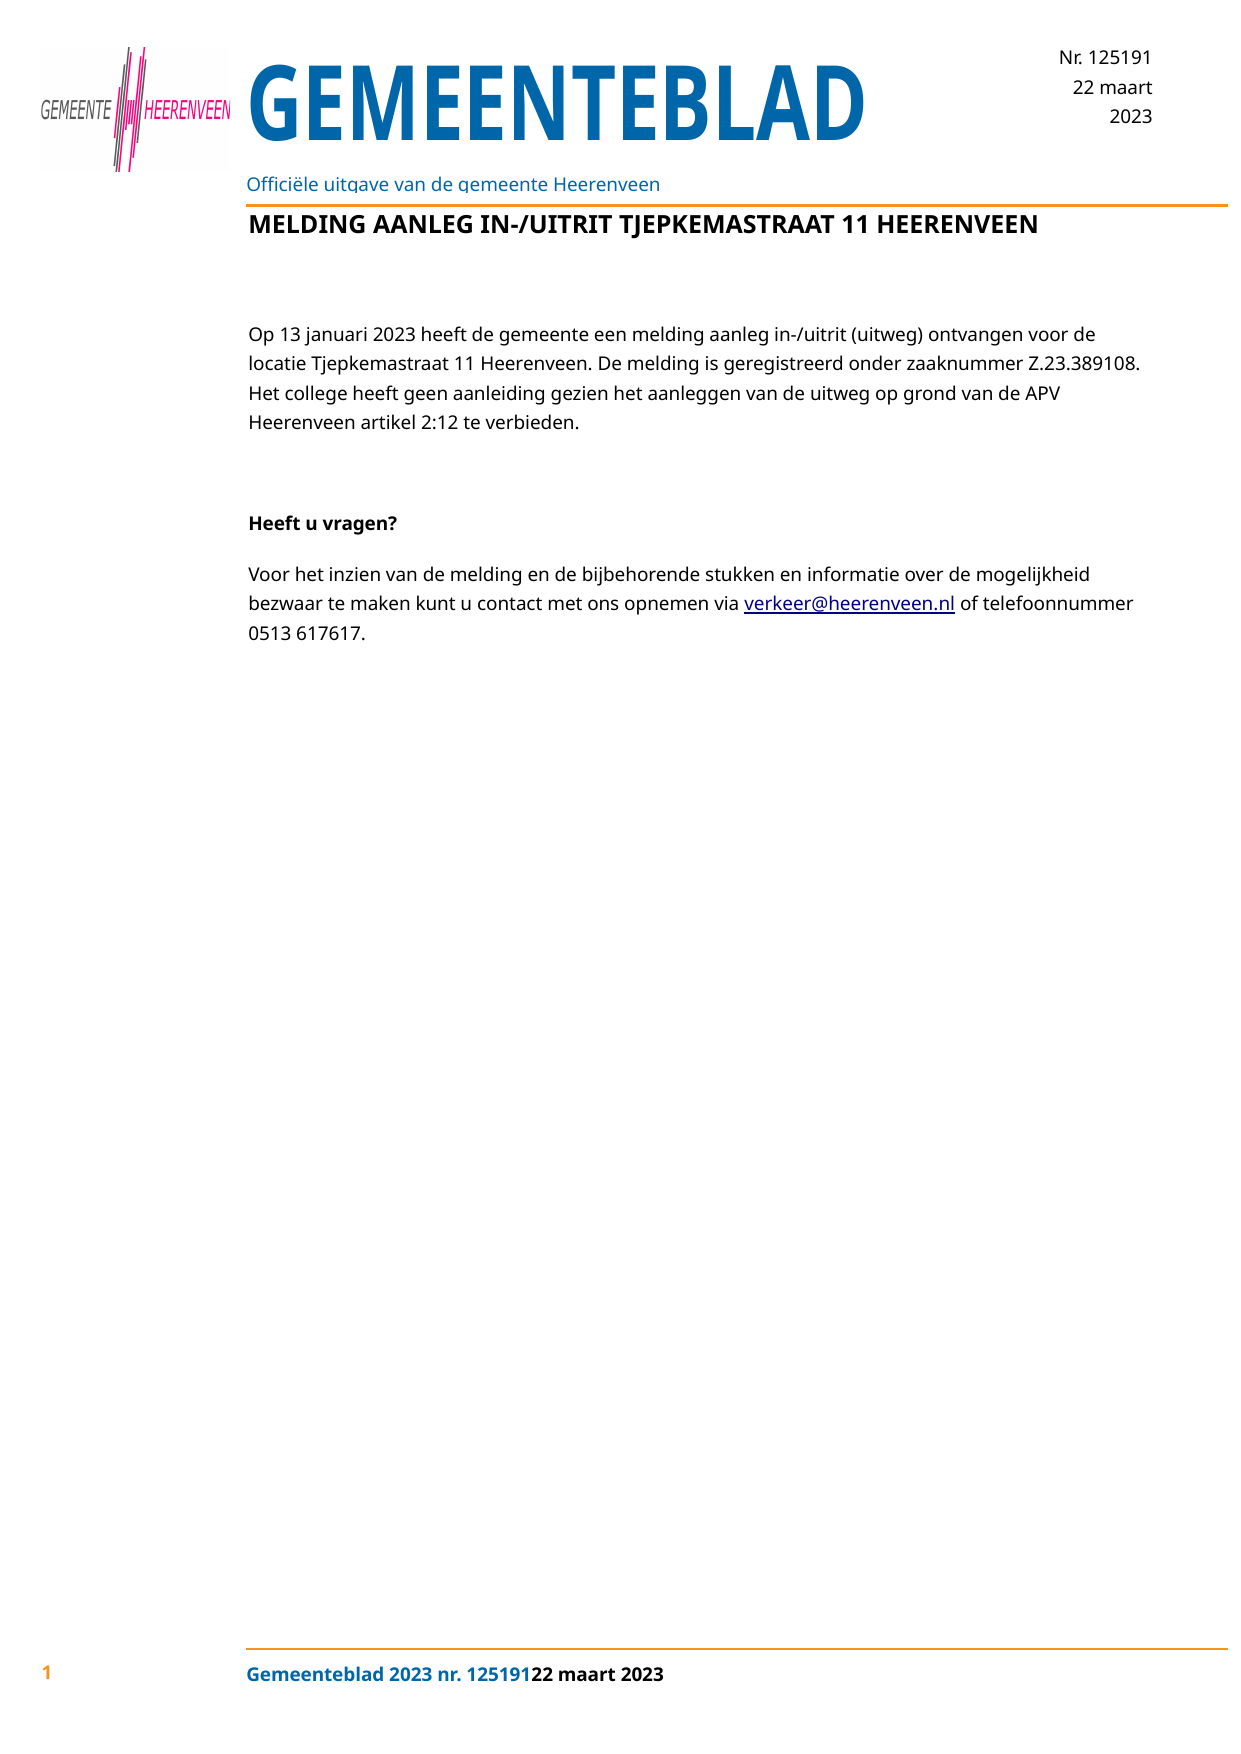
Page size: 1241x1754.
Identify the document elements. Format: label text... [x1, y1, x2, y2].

text Heeft u vragen? [248, 510, 1152, 536]
picture [41, 47, 231, 172]
text MELDING AANLEG IN-/UITRIT TJEPKEMASTRAAT 11 HEERENVEEN [248, 207, 1152, 241]
text Op 13 januari 2023 heeft de gemeente een melding aanleg in-/uitrit (uitweg) ontvangen voor de locatie Tjepkemastraat 11 Heerenveen. De melding is geregistreerd onder zaaknummer Z.23.389108. Het college heeft geen aanleiding gezien het aanleggen van de uitweg op grond van de APV Heerenveen artikel 2:12 te verbieden. [248, 321, 1152, 435]
text Voor het inzien van de melding en de bijbehorende stukken en informatie over de mogelijkheid bezwaar te maken kunt u contact met ons opnemen via verkeer@heerenveen.nl of telefoonnummer 0513 617617. [248, 561, 1152, 646]
